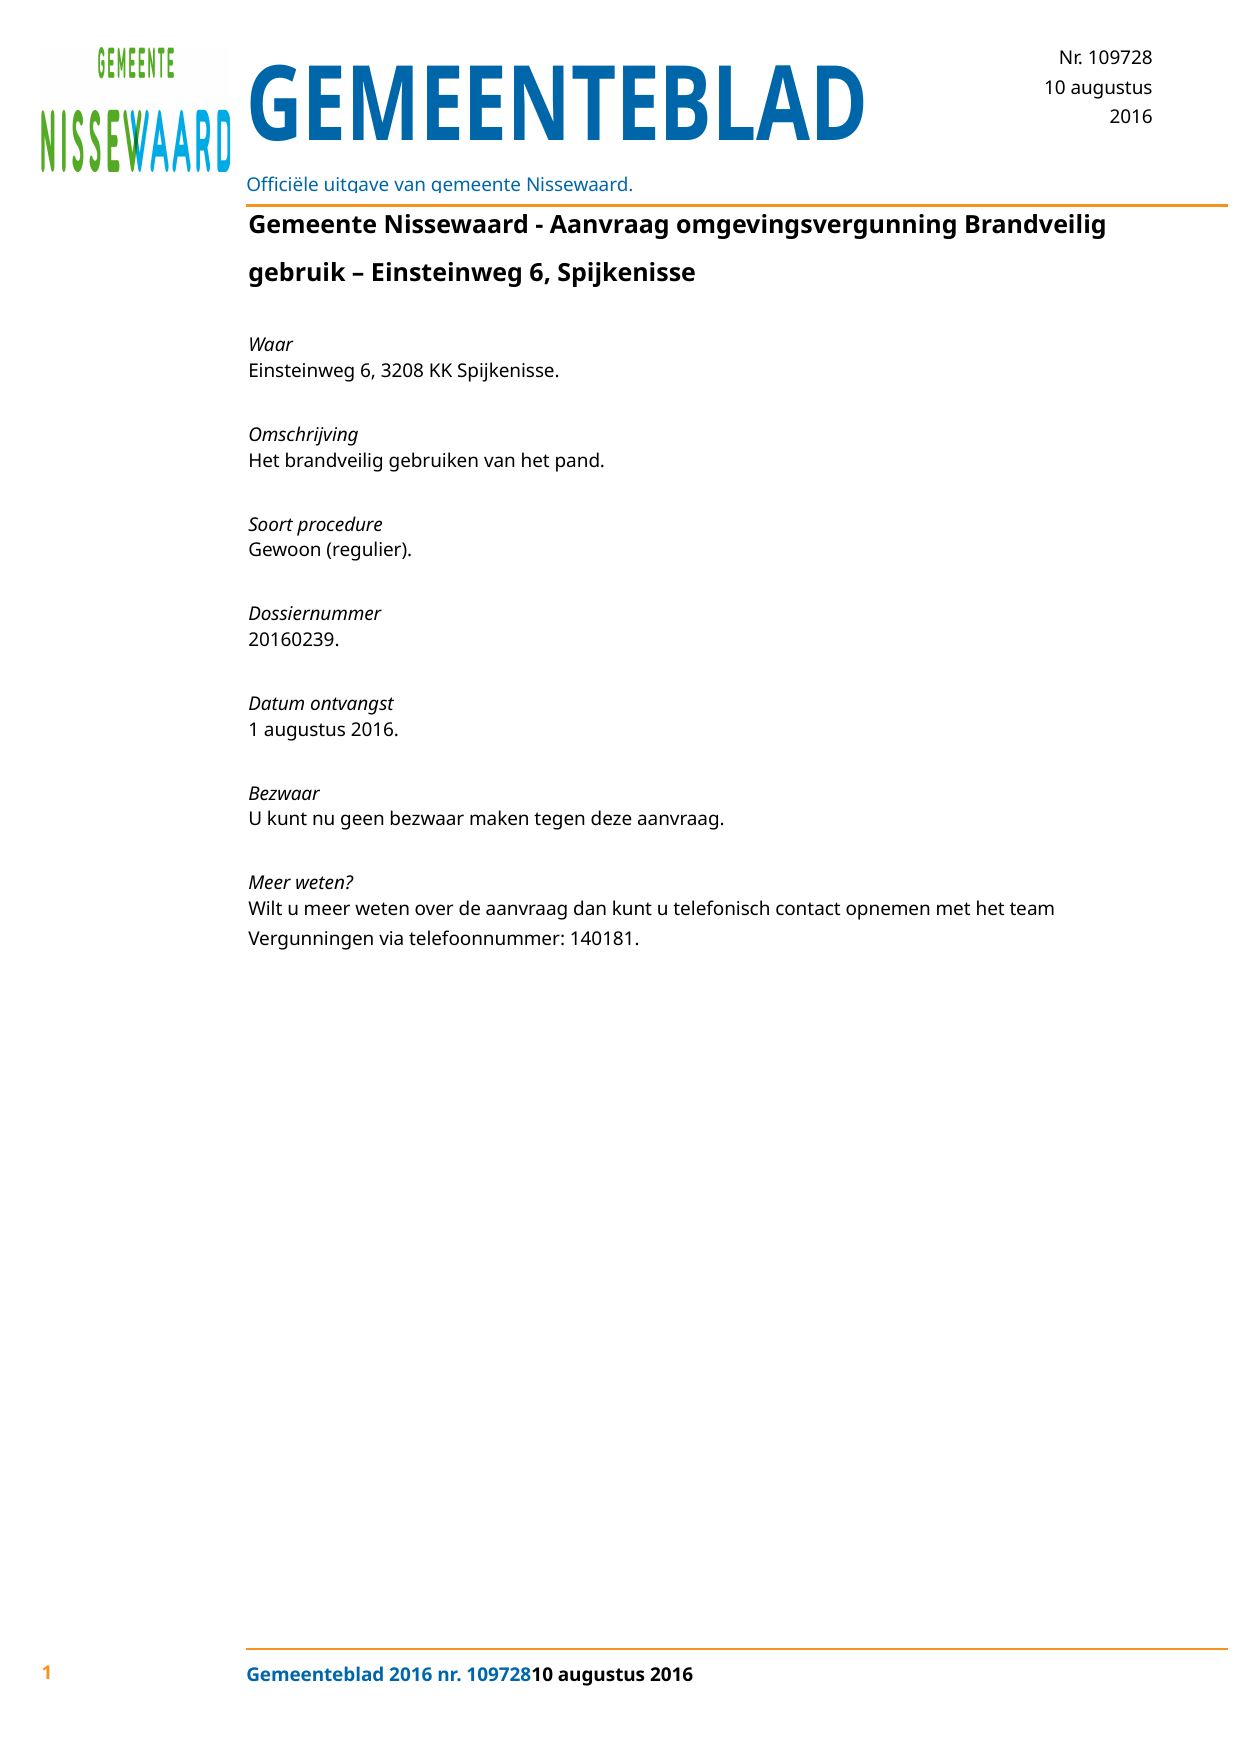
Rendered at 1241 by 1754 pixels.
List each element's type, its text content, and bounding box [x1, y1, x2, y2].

picture [222, 122, 227, 160]
picture [200, 151, 206, 172]
text Het brandveilig gebruiken van het pand. [248, 447, 1152, 473]
text 20160239. [248, 626, 1152, 652]
text U kunt nu geen bezwaar maken tegen deze aanvraag. [248, 806, 1152, 831]
text Waar [248, 331, 1152, 357]
picture [154, 157, 165, 172]
text Einsteinweg 6, 3208 KK Spijkenisse. [248, 357, 1152, 383]
text Datum ontvangst [248, 690, 1152, 716]
text Omschrijving [248, 421, 1152, 447]
text 1 augustus 2016. [248, 716, 1152, 742]
text Gemeente Nissewaard - Aanvraag omgevingsvergunning Brandveilig gebruik – Einsteinweg 6, Spijkenisse [248, 207, 1152, 288]
picture [176, 157, 187, 172]
text Gewoon (regulier). [248, 537, 1152, 562]
text Soort procedure [248, 511, 1152, 537]
text Wilt u meer weten over de aanvraag dan kunt u telefonisch contact opnemen met het team Vergunningen via telefoonnummer: 140181. [248, 895, 1152, 951]
picture [41, 47, 231, 172]
text Bezwaar [248, 780, 1152, 806]
picture [201, 122, 206, 138]
text Meer weten? [248, 869, 1152, 895]
text Dossiernummer [248, 601, 1152, 626]
